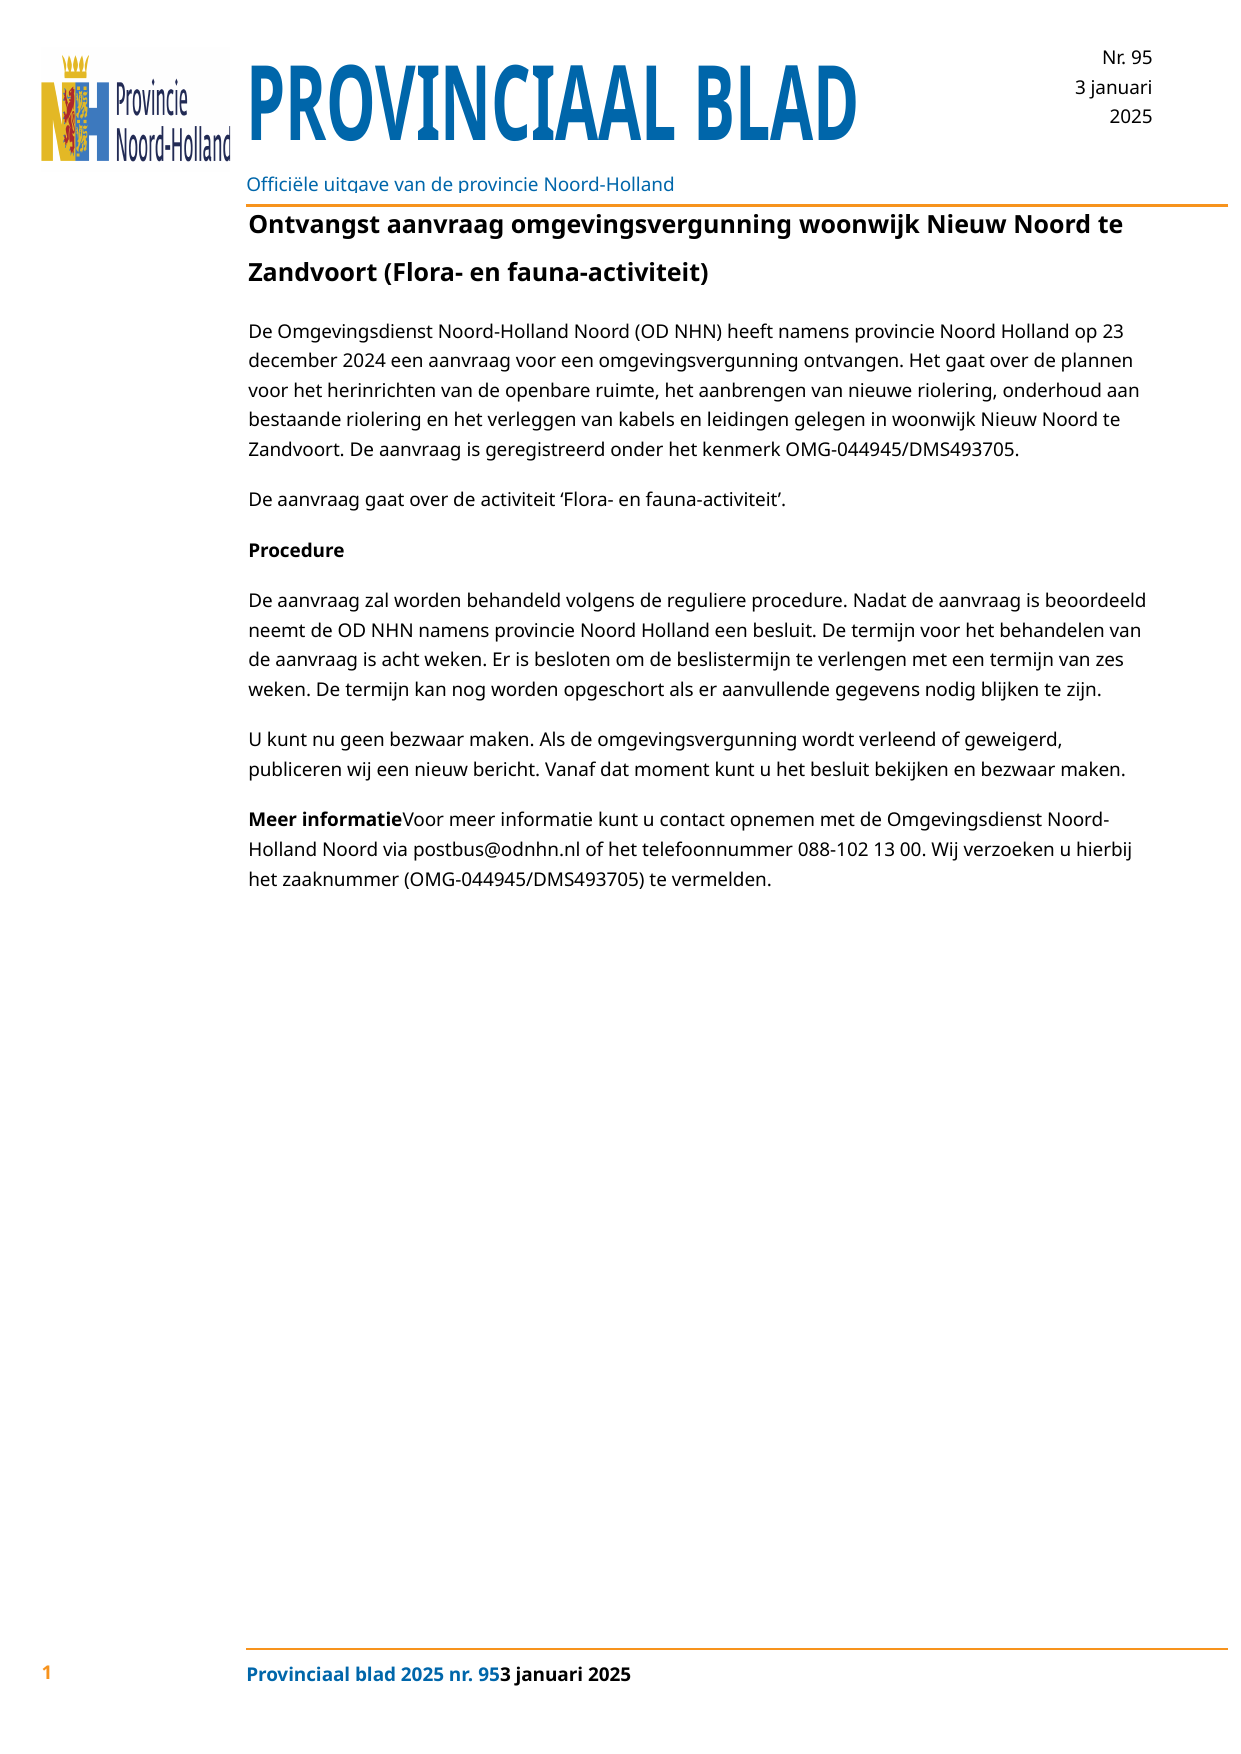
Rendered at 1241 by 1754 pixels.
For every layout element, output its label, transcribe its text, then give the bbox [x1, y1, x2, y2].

text De aanvraag gaat over de activiteit ‘Flora- en fauna-activiteit’. [248, 487, 1152, 512]
text De Omgevingsdienst Noord-Holland Noord (OD NHN) heeft namens provincie Noord Holland op 23 december 2024 een aanvraag voor een omgevingsvergunning ontvangen. Het gaat over de plannen voor het herinrichten van de openbare ruimte, het aanbrengen van nieuwe riolering, onderhoud aan bestaande riolering en het verleggen van kabels en leidingen gelegen in woonwijk Nieuw Noord te Zandvoort. De aanvraag is geregistreerd onder het kenmerk OMG-044945/DMS493705. [248, 318, 1152, 462]
text De aanvraag zal worden behandeld volgens de reguliere procedure. Nadat de aanvraag is beoordeeld neemt de OD NHN namens provincie Noord Holland een besluit. De termijn voor het behandelen van de aanvraag is acht weken. Er is besloten om de beslistermijn te verlengen met een termijn van zes weken. De termijn kan nog worden opgeschort als er aanvullende gegevens nodig blijken te zijn. [248, 587, 1152, 702]
picture [41, 47, 231, 172]
text U kunt nu geen bezwaar maken. Als de omgevingsvergunning wordt verleend of geweigerd, publiceren wij een nieuw bericht. Vanaf dat moment kunt u het besluit bekijken en bezwaar maken. [248, 727, 1152, 782]
text Meer informatieVoor meer informatie kunt u contact opnemen met de Omgevingsdienst Noord-Holland Noord via postbus@odnhn.nl of het telefoonnummer 088-102 13 00. Wij verzoeken u hierbij het zaaknummer (OMG-044945/DMS493705) te vermelden. [248, 807, 1152, 892]
text Ontvangst aanvraag omgevingsvergunning woonwijk Nieuw Noord te Zandvoort (Flora- en fauna-activiteit) [248, 207, 1152, 288]
text Procedure [248, 537, 1152, 563]
